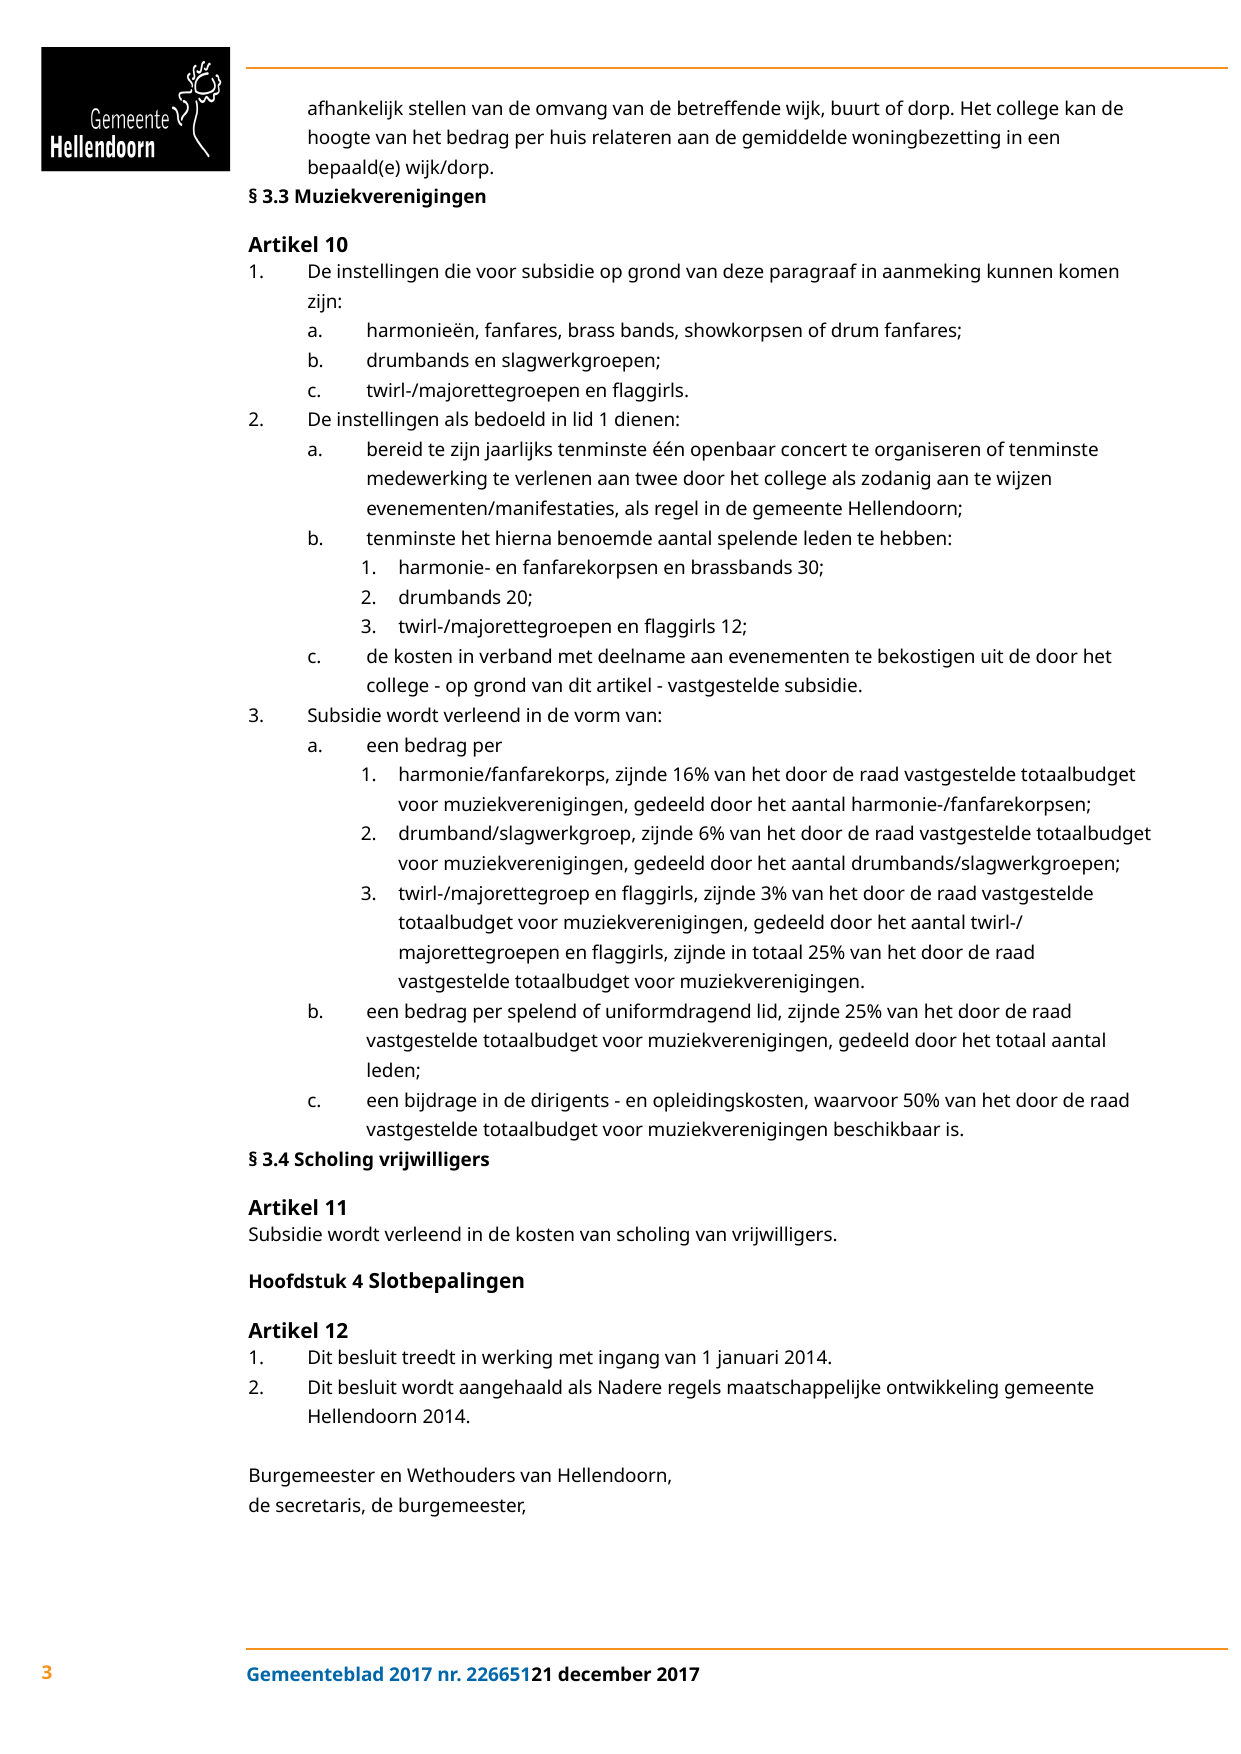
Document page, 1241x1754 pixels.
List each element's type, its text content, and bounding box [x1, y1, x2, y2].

text de secretaris, de burgemeester, [248, 1492, 1152, 1518]
list Subsidie wordt verleend in de vorm van: [248, 702, 1152, 728]
list afhankelijk stellen van de omvang van de betreffende wijk, buurt of dorp. Het college kan de hoogte van het bedrag per huis relateren aan de gemiddelde woningbezetting in een bepaald(e) wijk/dorp. [248, 95, 1152, 180]
list een bedrag per [307, 732, 1152, 758]
text Artikel 11 [248, 1193, 1152, 1221]
list twirl-/majorettegroep en flaggirls, zijnde 3% van het door de raad vastgestelde totaalbudget voor muziekverenigingen, gedeeld door het aantal twirl-/ majorettegroepen en flaggirls, zijnde in totaal 25% van het door de raad vastgestelde totaalbudget voor muziekverenigingen. [361, 880, 1152, 994]
list De instellingen als bedoeld in lid 1 dienen: [248, 406, 1152, 432]
text Artikel 10 [248, 230, 1152, 258]
list harmonie- en fanfarekorpsen en brassbands 30; [361, 554, 1152, 580]
text Artikel 12 [248, 1316, 1152, 1344]
text § 3.3 Muziekverenigingen [248, 183, 1152, 209]
list drumbands en slagwerkgroepen; [307, 347, 1152, 373]
list de kosten in verband met deelname aan evenementen te bekostigen uit de door het college - op grond van dit artikel - vastgestelde subsidie. [307, 643, 1152, 698]
text Hoofdstuk 4 Slotbepalingen [248, 1267, 1152, 1295]
picture [41, 47, 231, 172]
text Burgemeester en Wethouders van Hellendoorn, [248, 1463, 1152, 1488]
list harmonieën, fanfares, brass bands, showkorpsen of drum fanfares; [307, 318, 1152, 343]
list Dit besluit treedt in werking met ingang van 1 januari 2014. [248, 1344, 1152, 1370]
list bereid te zijn jaarlijks tenminste één openbaar concert te organiseren of tenminste medewerking te verlenen aan twee door het college als zodanig aan te wijzen evenementen/manifestaties, als regel in de gemeente Hellendoorn; [307, 436, 1152, 521]
list een bedrag per spelend of uniformdragend lid, zijnde 25% van het door de raad vastgestelde totaalbudget voor muziekverenigingen, gedeeld door het totaal aantal leden; [307, 998, 1152, 1083]
list twirl-/majorettegroepen en flaggirls 12; [361, 613, 1152, 639]
list drumband/slagwerkgroep, zijnde 6% van het door de raad vastgestelde totaalbudget voor muziekverenigingen, gedeeld door het aantal drumbands/slagwerkgroepen; [361, 821, 1152, 876]
list tenminste het hierna benoemde aantal spelende leden te hebben: [307, 525, 1152, 551]
list harmonie/fanfarekorps, zijnde 16% van het door de raad vastgestelde totaalbudget voor muziekverenigingen, gedeeld door het aantal harmonie-/fanfarekorpsen; [361, 761, 1152, 817]
list drumbands 20; [361, 584, 1152, 610]
text Subsidie wordt verleend in de kosten van scholing van vrijwilligers. [248, 1221, 1152, 1247]
list Dit besluit wordt aangehaald als Nadere regels maatschappelijke ontwikkeling gemeente Hellendoorn 2014. [248, 1374, 1152, 1429]
list De instellingen die voor subsidie op grond van deze paragraaf in aanmeking kunnen komen zijn: [248, 258, 1152, 314]
list een bijdrage in de dirigents - en opleidingskosten, waarvoor 50% van het door de raad vastgestelde totaalbudget voor muziekverenigingen beschikbaar is. [307, 1087, 1152, 1142]
text § 3.4 Scholing vrijwilligers [248, 1146, 1152, 1172]
list twirl-/majorettegroepen en flaggirls. [307, 377, 1152, 403]
